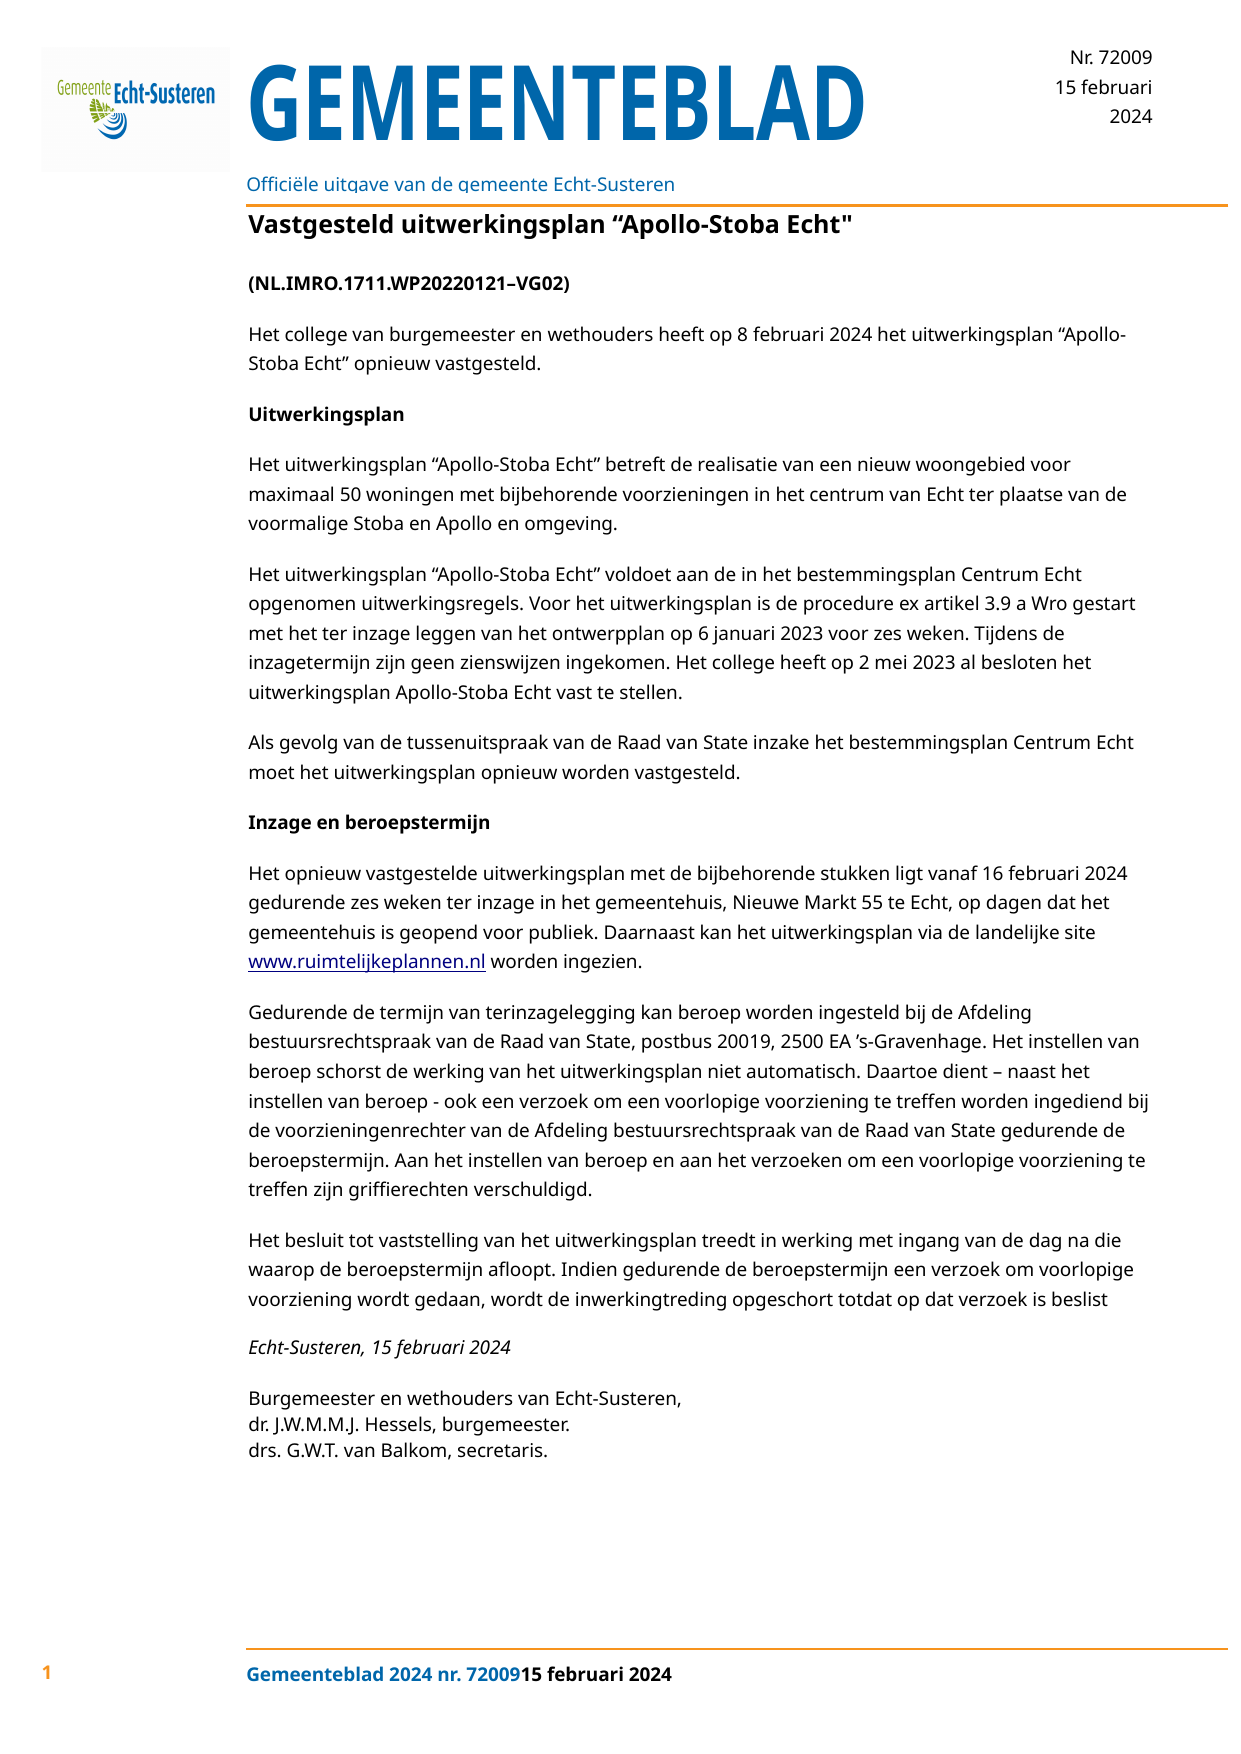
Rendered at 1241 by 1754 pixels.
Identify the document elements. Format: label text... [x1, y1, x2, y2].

text Het besluit tot vaststelling van het uitwerkingsplan treedt in werking met ingang van de dag na die waarop de beroepstermijn afloopt. Indien gedurende de beroepstermijn een verzoek om voorlopige voorziening wordt gedaan, wordt de inwerkingtreding opgeschort totdat op dat verzoek is beslist [248, 1227, 1152, 1312]
text Als gevolg van de tussenuitspraak van de Raad van State inzake het bestemmingsplan Centrum Echt moet het uitwerkingsplan opnieuw worden vastgesteld. [248, 729, 1152, 785]
text Echt-Susteren, 15 februari 2024 [248, 1334, 1152, 1360]
text Het uitwerkingsplan “Apollo-Stoba Echt” betreft de realisatie van een nieuw woongebied voor maximaal 50 woningen met bijbehorende voorzieningen in het centrum van Echt ter plaatse van de voormalige Stoba en Apollo en omgeving. [248, 451, 1152, 536]
text Burgemeester en wethouders van Echt-Susteren, [248, 1385, 1152, 1411]
text Het opnieuw vastgestelde uitwerkingsplan met de bijbehorende stukken ligt vanaf 16 februari 2024 gedurende zes weken ter inzage in het gemeentehuis, Nieuwe Markt 55 te Echt, op dagen dat het gemeentehuis is geopend voor publiek. Daarnaast kan het uitwerkingsplan via de landelijke site www.ruimtelijkeplannen.nl worden ingezien. [248, 860, 1152, 974]
text Uitwerkingsplan [248, 401, 1152, 426]
text (NL.IMRO.1711.WP20220121–VG02) [248, 270, 1152, 296]
text Vastgesteld uitwerkingsplan “Apollo-Stoba Echt" [248, 207, 1152, 241]
text Inzage en beroepstermijn [248, 809, 1152, 835]
text drs. G.W.T. van Balkom, secretaris. [248, 1437, 1152, 1463]
text dr. J.W.M.M.J. Hessels, burgemeester. [248, 1411, 1152, 1437]
text Het uitwerkingsplan “Apollo-Stoba Echt” voldoet aan de in het bestemmingsplan Centrum Echt opgenomen uitwerkingsregels. Voor het uitwerkingsplan is de procedure ex artikel 3.9 a Wro gestart met het ter inzage leggen van het ontwerpplan op 6 januari 2023 voor zes weken. Tijdens de inzagetermijn zijn geen zienswijzen ingekomen. Het college heeft op 2 mei 2023 al besloten het uitwerkingsplan Apollo-Stoba Echt vast te stellen. [248, 561, 1152, 705]
text Het college van burgemeester en wethouders heeft op 8 februari 2024 het uitwerkingsplan “Apollo-Stoba Echt” opnieuw vastgesteld. [248, 321, 1152, 376]
picture [41, 47, 231, 172]
text Gedurende de termijn van terinzagelegging kan beroep worden ingesteld bij de Afdeling bestuursrechtspraak van de Raad van State, postbus 20019, 2500 EA ’s-Gravenhage. Het instellen van beroep schorst de werking van het uitwerkingsplan niet automatisch. Daartoe dient – naast het instellen van beroep - ook een verzoek om een voorlopige voorziening te treffen worden ingediend bij de voorzieningenrechter van de Afdeling bestuursrechtspraak van de Raad van State gedurende de beroepstermijn. Aan het instellen van beroep en aan het verzoeken om een voorlopige voorziening te treffen zijn griffierechten verschuldigd. [248, 999, 1152, 1202]
